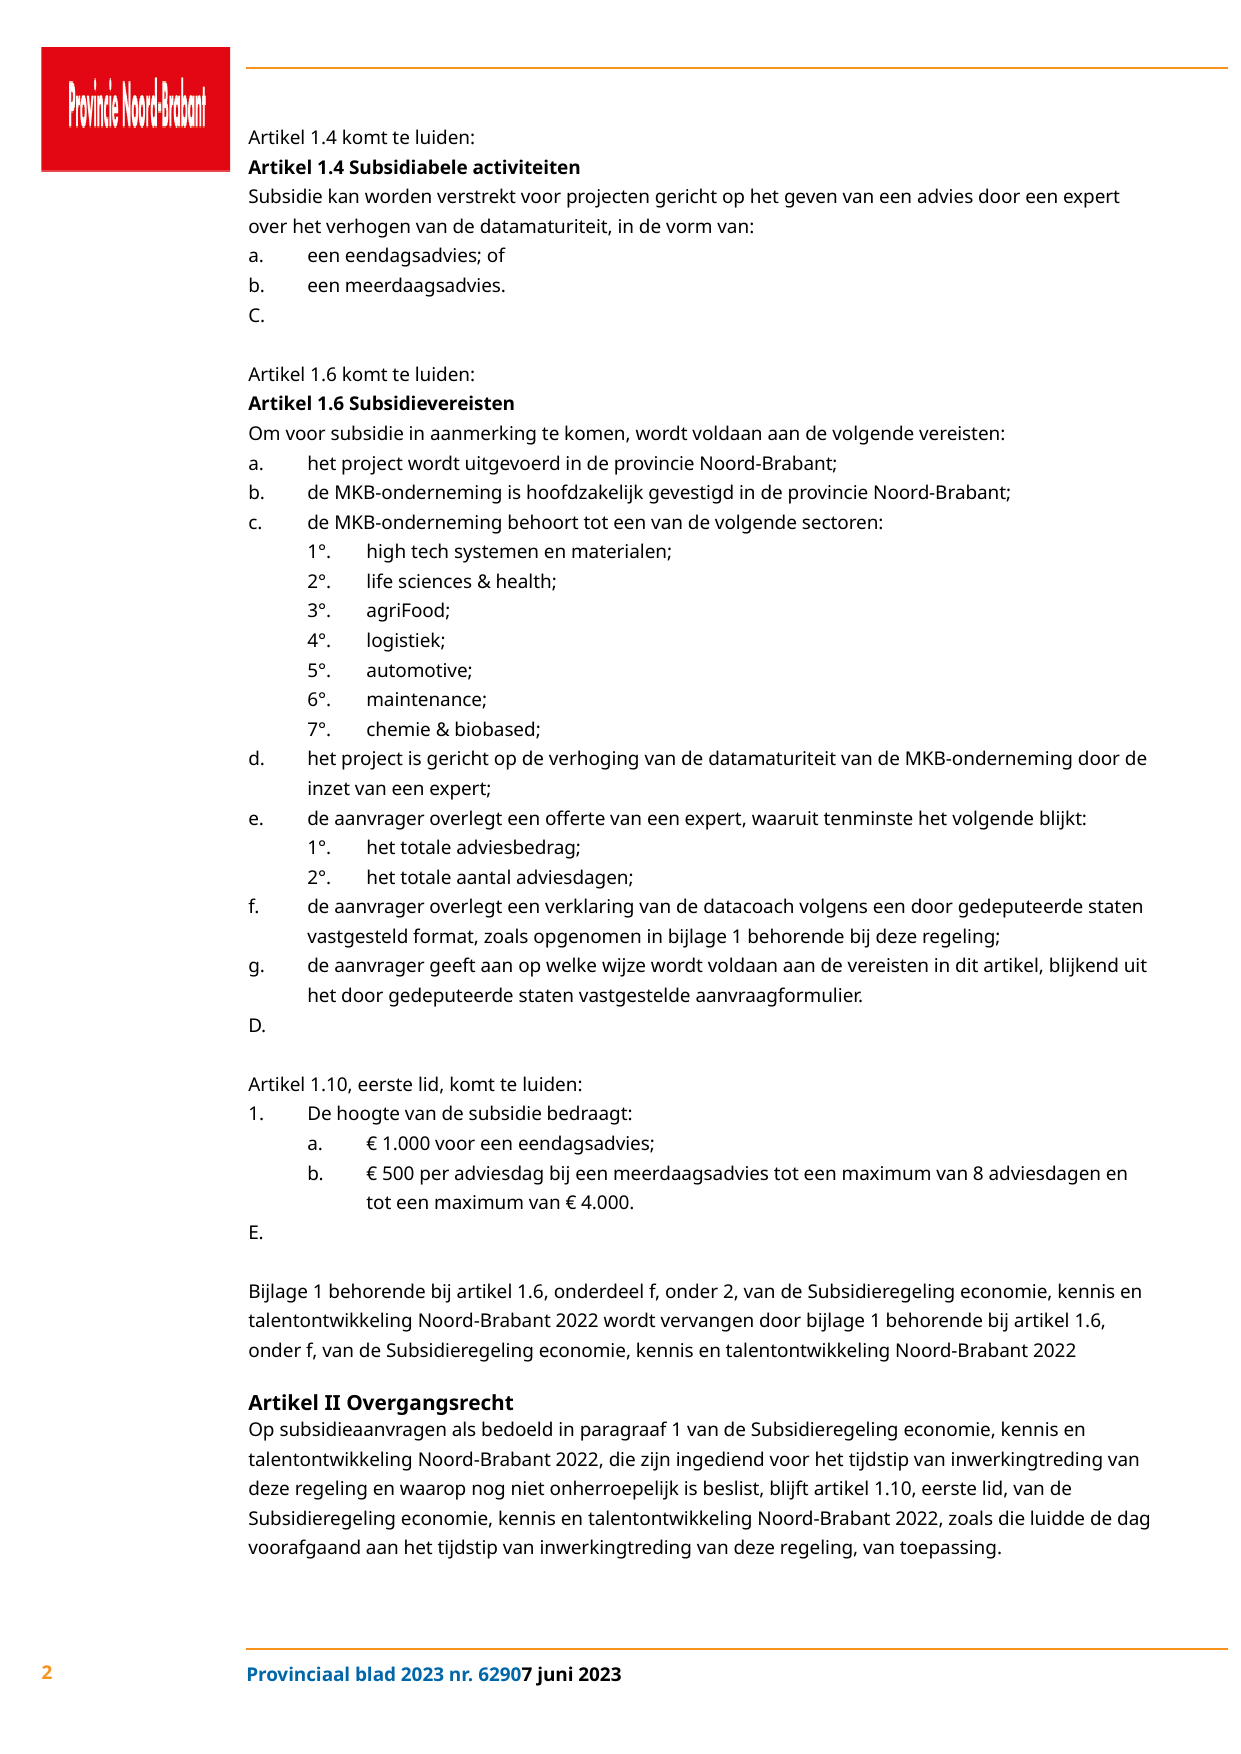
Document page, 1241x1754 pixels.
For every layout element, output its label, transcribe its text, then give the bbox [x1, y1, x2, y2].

list de MKB-onderneming is hoofdzakelijk gevestigd in de provincie Noord-Brabant; [248, 479, 1152, 505]
list € 1.000 voor een eendagsadvies; [307, 1130, 1152, 1156]
text Om voor subsidie in aanmerking te komen, wordt voldaan aan de volgende vereisten: [248, 420, 1152, 446]
list een eendagsadvies; of [248, 243, 1152, 268]
text Op subsidieaanvragen als bedoeld in paragraaf 1 van de Subsidieregeling economie, kennis en talentontwikkeling Noord-Brabant 2022, die zijn ingediend voor het tijdstip van inwerkingtreding van deze regeling en waarop nog niet onherroepelijk is beslist, blijft artikel 1.10, eerste lid, van de Subsidieregeling economie, kennis en talentontwikkeling Noord-Brabant 2022, zoals die luidde de dag voorafgaand aan het tijdstip van inwerkingtreding van deze regeling, van toepassing. [248, 1416, 1152, 1560]
list de aanvrager geeft aan op welke wijze wordt voldaan aan de vereisten in dit artikel, blijkend uit het door gedeputeerde staten vastgestelde aanvraagformulier. [248, 953, 1152, 1008]
text Artikel 1.4 Subsidiabele activiteiten [248, 154, 1152, 180]
list het totale aantal adviesdagen; [307, 864, 1152, 890]
text Artikel II Overgangsrecht [248, 1388, 1152, 1416]
list life sciences & health; [307, 568, 1152, 594]
list het project is gericht op de verhoging van de datamaturiteit van de MKB-onderneming door de inzet van een expert; [248, 746, 1152, 801]
text C. [248, 302, 1152, 328]
text Artikel 1.6 komt te luiden: [248, 361, 1152, 387]
list de MKB-onderneming behoort tot een van de volgende sectoren: [248, 509, 1152, 535]
list chemie & biobased; [307, 716, 1152, 742]
list maintenance; [307, 686, 1152, 712]
text Bijlage 1 behorende bij artikel 1.6, onderdeel f, onder 2, van de Subsidieregeling economie, kennis en talentontwikkeling Noord-Brabant 2022 wordt vervangen door bijlage 1 behorende bij artikel 1.6, onder f, van de Subsidieregeling economie, kennis en talentontwikkeling Noord-Brabant 2022 [248, 1278, 1152, 1363]
list logistiek; [307, 627, 1152, 653]
text Artikel 1.10, eerste lid, komt te luiden: [248, 1071, 1152, 1097]
text Subsidie kan worden verstrekt voor projecten gericht op het geven van een advies door een expert over het verhogen van de datamaturiteit, in de vorm van: [248, 183, 1152, 239]
text D. [248, 1012, 1152, 1038]
list agriFood; [307, 598, 1152, 623]
list de aanvrager overlegt een offerte van een expert, waaruit tenminste het volgende blijkt: [248, 805, 1152, 831]
list het project wordt uitgevoerd in de provincie Noord-Brabant; [248, 450, 1152, 476]
list de aanvrager overlegt een verklaring van de datacoach volgens een door gedeputeerde staten vastgesteld format, zoals opgenomen in bijlage 1 behorende bij deze regeling; [248, 893, 1152, 949]
list high tech systemen en materialen; [307, 538, 1152, 564]
text E. [248, 1219, 1152, 1245]
text Artikel 1.4 komt te luiden: [248, 124, 1152, 150]
list automotive; [307, 657, 1152, 683]
list het totale adviesbedrag; [307, 834, 1152, 860]
list € 500 per adviesdag bij een meerdaagsadvies tot een maximum van 8 adviesdagen en tot een maximum van € 4.000. [307, 1160, 1152, 1215]
list een meerdaagsadvies. [248, 272, 1152, 298]
list De hoogte van de subsidie bedraagt: [248, 1101, 1152, 1126]
text Artikel 1.6 Subsidievereisten [248, 391, 1152, 416]
picture [41, 47, 231, 172]
